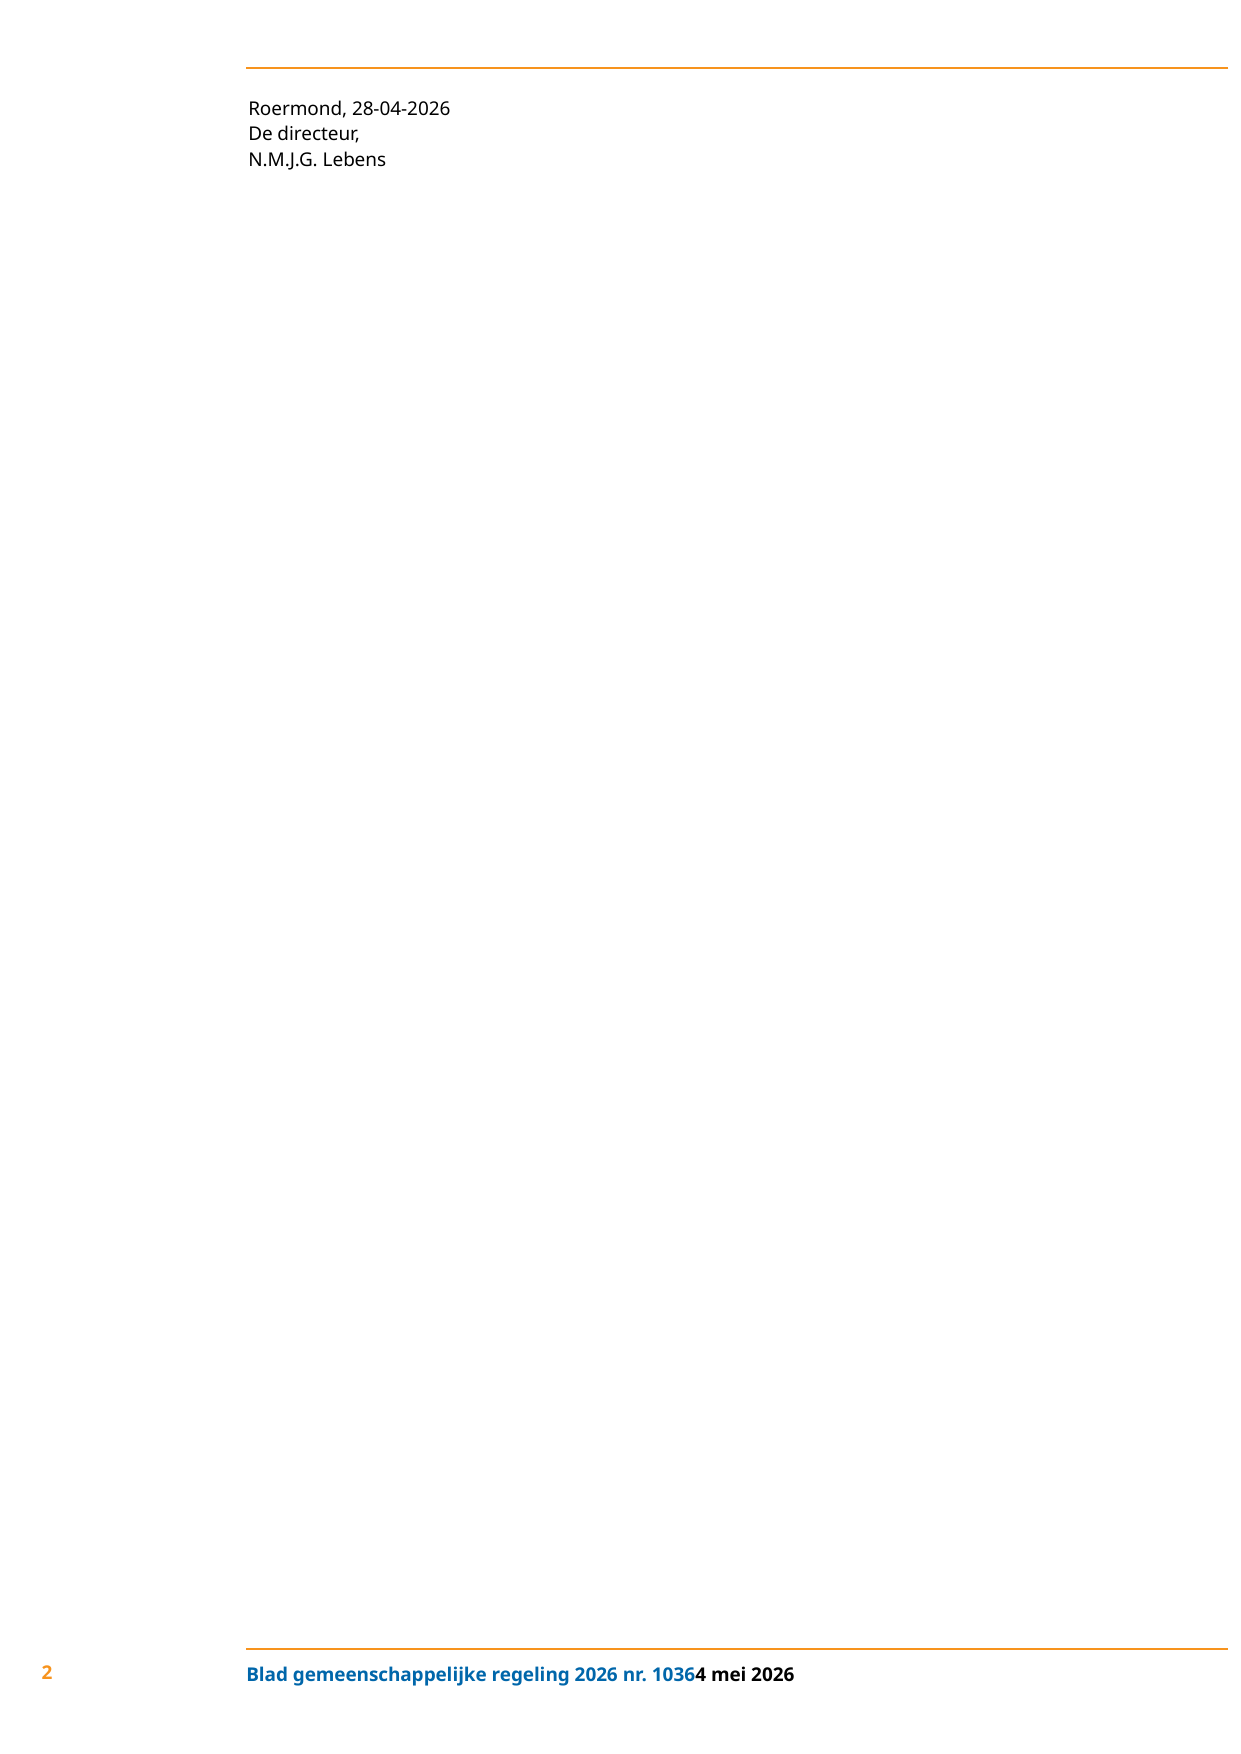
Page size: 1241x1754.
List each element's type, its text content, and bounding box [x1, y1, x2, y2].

text N.M.J.G. Lebens [248, 146, 1152, 172]
text De directeur, [248, 121, 1152, 146]
text Roermond, 28-04-2026 [248, 95, 1152, 121]
picture [41, 47, 231, 172]
